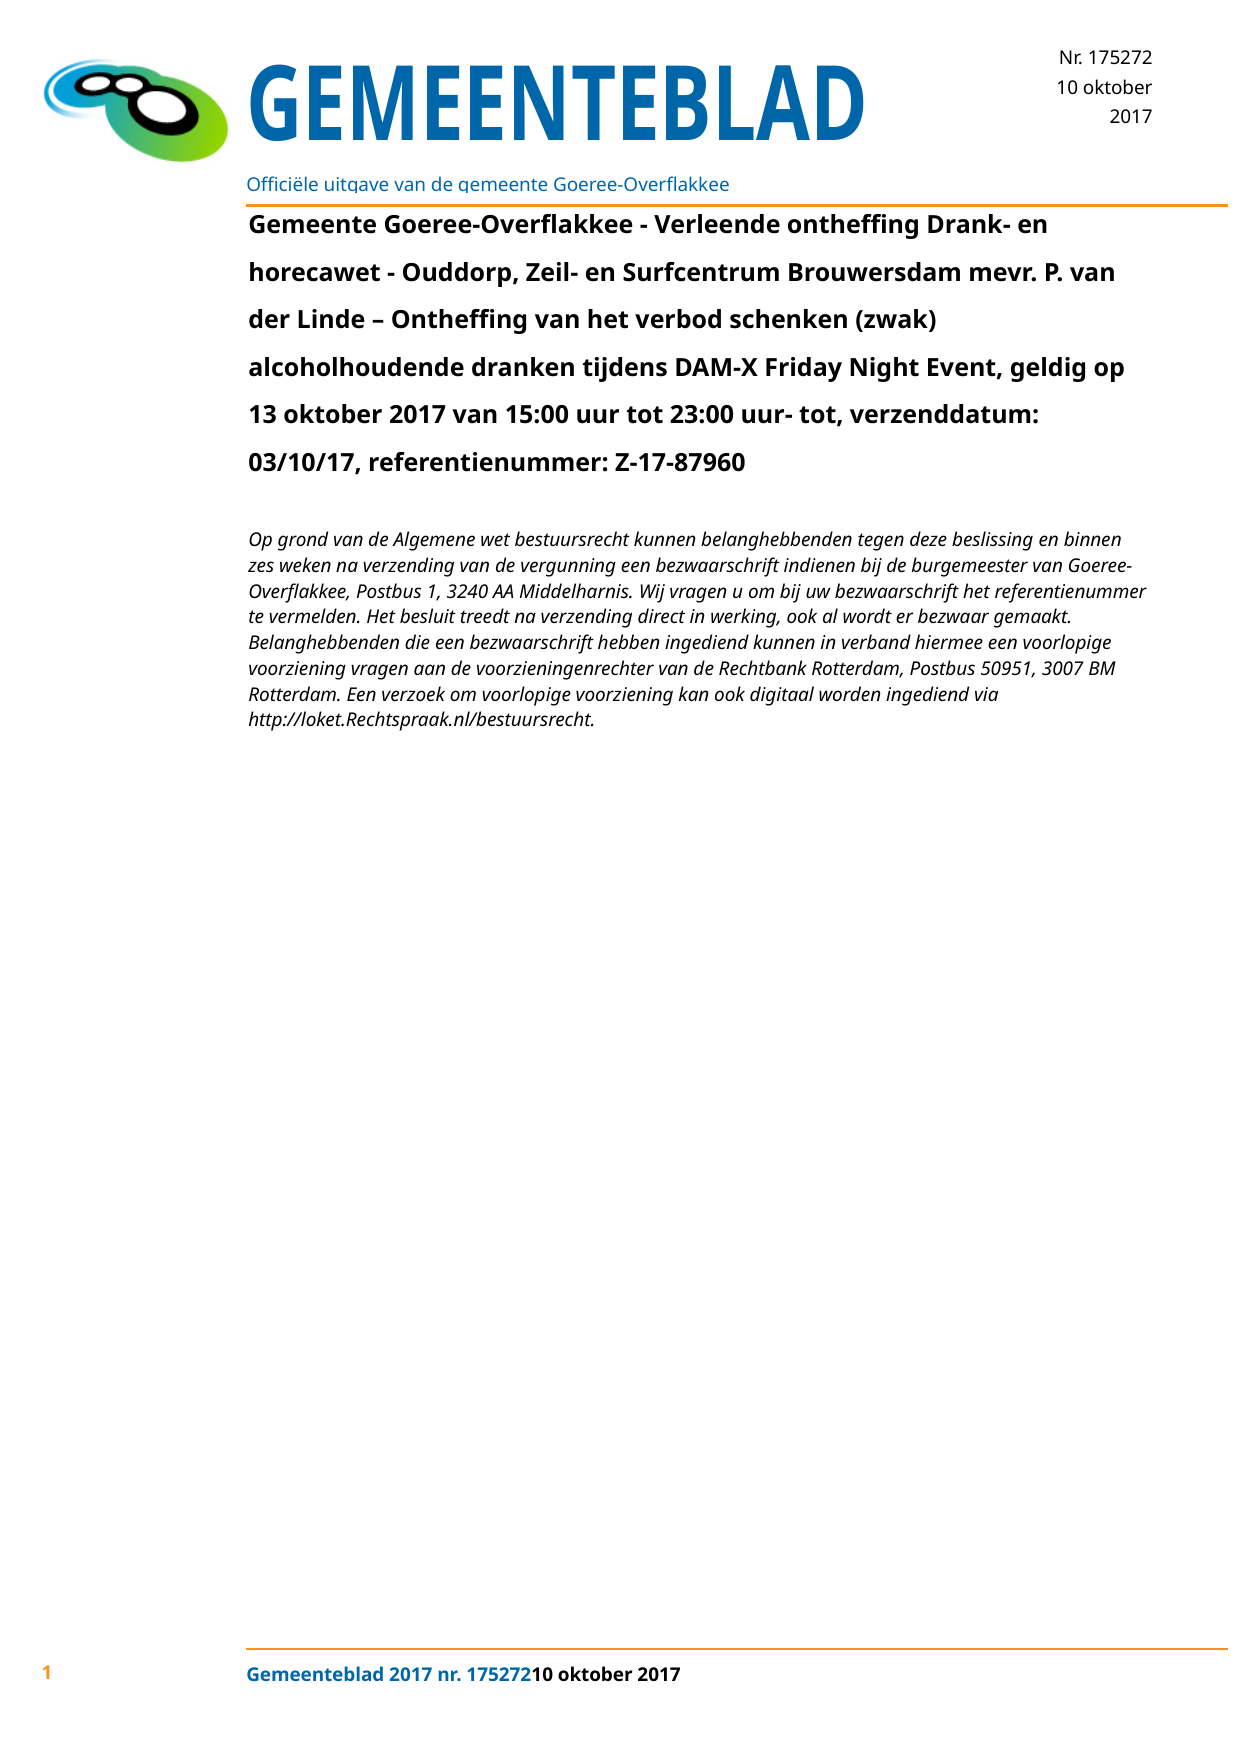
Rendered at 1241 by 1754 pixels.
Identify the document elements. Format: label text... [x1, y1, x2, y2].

picture [41, 47, 231, 172]
text Gemeente Goeree-Overflakkee - Verleende ontheffing Drank- en horecawet - Ouddorp, Zeil- en Surfcentrum Brouwersdam mevr. P. van der Linde – Ontheffing van het verbod schenken (zwak) alcoholhoudende dranken tijdens DAM-X Friday Night Event, geldig op 13 oktober 2017 van 15:00 uur tot 23:00 uur- tot, verzenddatum: 03/10/17, referentienummer: Z-17-87960 [248, 207, 1152, 479]
text Op grond van de Algemene wet bestuursrecht kunnen belanghebbenden tegen deze beslissing en binnen zes weken na verzending van de vergunning een bezwaarschrift indienen bij de burgemeester van Goeree-Overflakkee, Postbus 1, 3240 AA Middelharnis. Wij vragen u om bij uw bezwaarschrift het referentienummer te vermelden. Het besluit treedt na verzending direct in werking, ook al wordt er bezwaar gemaakt. Belanghebbenden die een bezwaarschrift hebben ingediend kunnen in verband hiermee een voorlopige voorziening vragen aan de voorzieningenrechter van de Rechtbank Rotterdam, Postbus 50951, 3007 BM Rotterdam. Een verzoek om voorlopige voorziening kan ook digitaal worden ingediend via http://loket.Rechtspraak.nl/bestuursrecht. [248, 527, 1152, 732]
